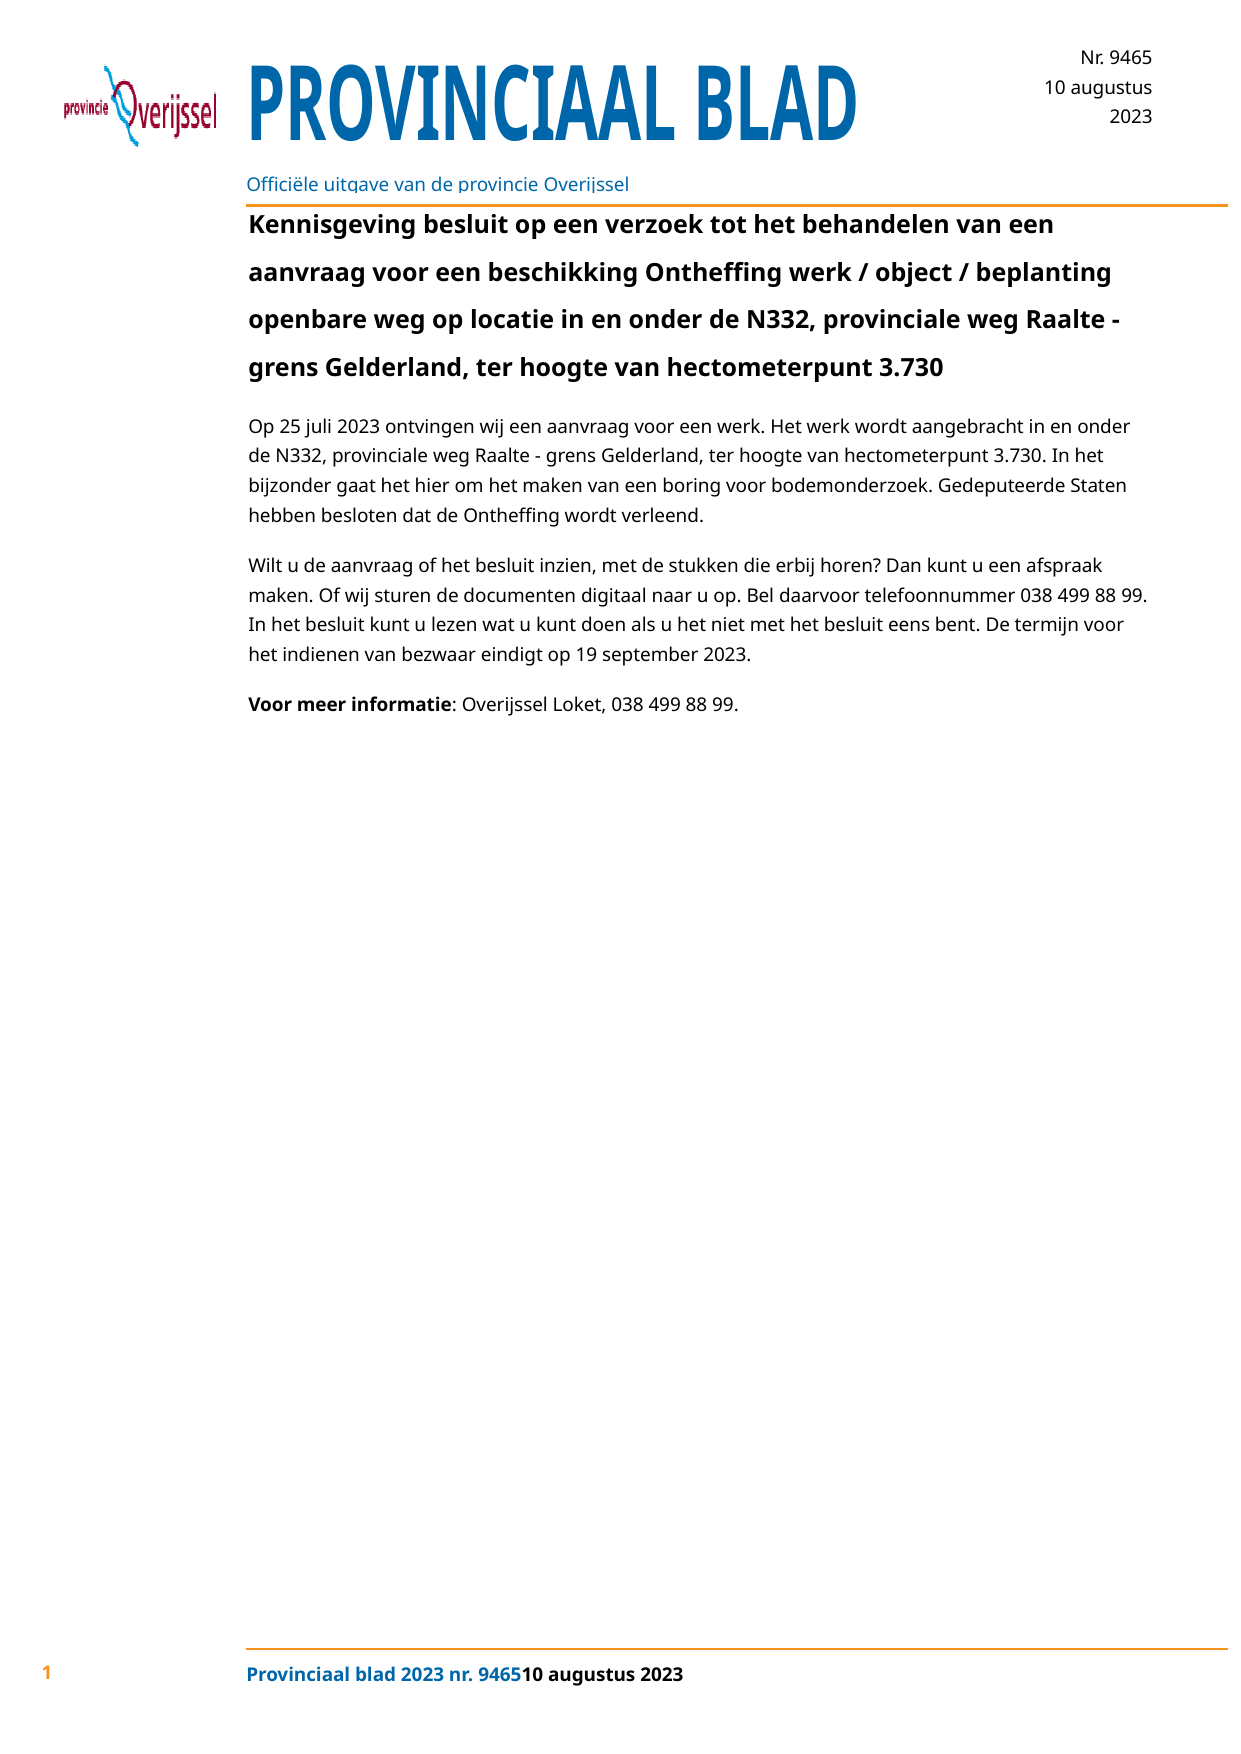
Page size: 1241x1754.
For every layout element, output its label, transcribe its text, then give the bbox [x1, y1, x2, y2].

text Voor meer informatie: Overijssel Loket, 038 499 88 99. [248, 691, 1152, 717]
text Kennisgeving besluit op een verzoek tot het behandelen van een aanvraag voor een beschikking Ontheffing werk / object / beplanting openbare weg op locatie in en onder de N332, provinciale weg Raalte - grens Gelderland, ter hoogte van hectometerpunt 3.730 [248, 207, 1152, 384]
text Op 25 juli 2023 ontvingen wij een aanvraag voor een werk. Het werk wordt aangebracht in en onder de N332, provinciale weg Raalte - grens Gelderland, ter hoogte van hectometerpunt 3.730. In het bijzonder gaat het hier om het maken van een boring voor bodemonderzoek. Gedeputeerde Staten hebben besloten dat de Ontheffing wordt verleend. [248, 413, 1152, 528]
picture [41, 47, 231, 172]
text Wilt u de aanvraag of het besluit inzien, met de stukken die erbij horen? Dan kunt u een afspraak maken. Of wij sturen de documenten digitaal naar u op. Bel daarvoor telefoonnummer 038 499 88 99. In het besluit kunt u lezen wat u kunt doen als u het niet met het besluit eens bent. De termijn voor het indienen van bezwaar eindigt op 19 september 2023. [248, 552, 1152, 667]
